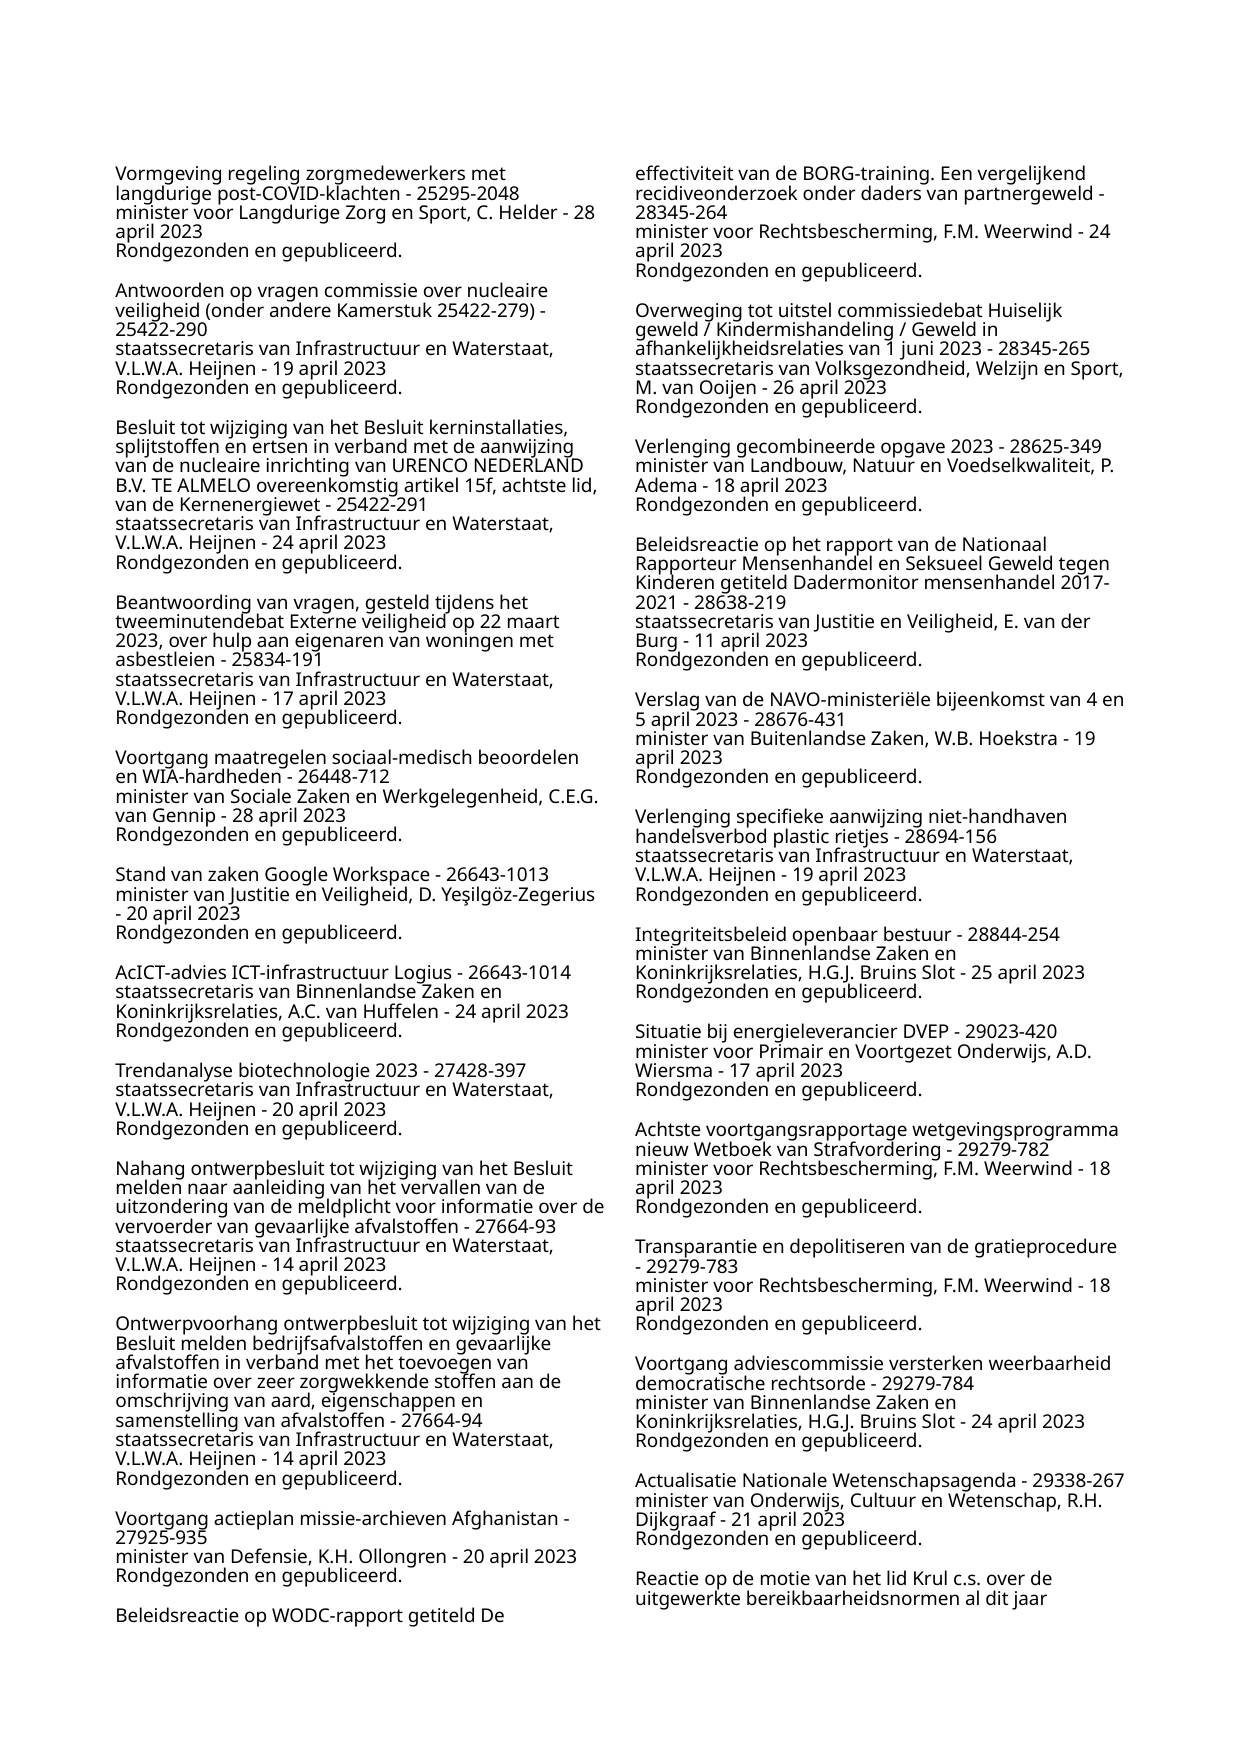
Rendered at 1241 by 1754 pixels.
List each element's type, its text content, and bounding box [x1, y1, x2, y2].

text Rondgezonden en gepubliceerd. [115, 242, 605, 262]
text minister voor Rechtsbescherming, F.M. Weerwind - 18 april 2023 [635, 1277, 1125, 1315]
text Situatie bij energieleverancier DVEP - 29023-420 [635, 1023, 1125, 1043]
text Verslag van de NAVO-ministeriële bijeenkomst van 4 en 5 april 2023 - 28676-431 [635, 691, 1125, 730]
text staatssecretaris van Infrastructuur en Waterstaat, V.L.W.A. Heijnen - 14 april 2023 [115, 1431, 605, 1469]
text AcICT-advies ICT-infrastructuur Logius - 26643-1014 [115, 964, 605, 983]
text Verlenging gecombineerde opgave 2023 - 28625-349 [635, 438, 1125, 457]
text Rondgezonden en gepubliceerd. [115, 924, 605, 943]
text Rondgezonden en gepubliceerd. [115, 379, 605, 398]
text staatssecretaris van Infrastructuur en Waterstaat, V.L.W.A. Heijnen - 17 april 2023 [115, 671, 605, 709]
text minister van Binnenlandse Zaken en Koninkrijksrelaties, H.G.J. Bruins Slot - 24 april 2023 [635, 1394, 1125, 1432]
text Besluit tot wijziging van het Besluit kerninstallaties, splijtstoffen en ertsen in verband met de aanwijzing van de nucleaire inrichting van URENCO NEDERLAND B.V. TE ALMELO overeenkomstig artikel 15f, achtste lid, van de Kernenergiewet - 25422-291 [115, 419, 605, 515]
text Transparantie en depolitiseren van de gratieprocedure - 29279-783 [635, 1238, 1125, 1277]
text minister van Landbouw, Natuur en Voedselkwaliteit, P. Adema - 18 april 2023 [635, 457, 1125, 496]
text Rondgezonden en gepubliceerd. [115, 826, 605, 846]
text Verlenging specifieke aanwijzing niet-handhaven handelsverbod plastic rietjes - 28694-156 [635, 808, 1125, 847]
text Achtste voortgangsrapportage wetgevingsprogramma nieuw Wetboek van Strafvordering - 29279-782 [635, 1121, 1125, 1160]
text Rondgezonden en gepubliceerd. [635, 1081, 1125, 1101]
text Rondgezonden en gepubliceerd. [635, 651, 1125, 671]
text staatssecretaris van Justitie en Veiligheid, E. van der Burg - 11 april 2023 [635, 613, 1125, 651]
text Rondgezonden en gepubliceerd. [635, 768, 1125, 788]
text Reactie op de motie van het lid Krul c.s. over de uitgewerkte bereikbaarheidsnormen al dit jaar [635, 1570, 1125, 1609]
text Stand van zaken Google Workspace - 26643-1013 [115, 866, 605, 886]
text staatssecretaris van Infrastructuur en Waterstaat, V.L.W.A. Heijnen - 14 april 2023 [115, 1237, 605, 1275]
text Voortgang maatregelen sociaal-medisch beoordelen en WIA-hardheden - 26448-712 [115, 749, 605, 788]
text staatssecretaris van Binnenlandse Zaken en Koninkrijksrelaties, A.C. van Huffelen - 24 april 2023 [115, 983, 605, 1022]
text staatssecretaris van Volksgezondheid, Welzijn en Sport, M. van Ooijen - 26 april 2023 [635, 359, 1125, 398]
text Rondgezonden en gepubliceerd. [635, 1198, 1125, 1218]
text minister voor Rechtsbescherming, F.M. Weerwind - 24 april 2023 [635, 223, 1125, 262]
text Beantwoording van vragen, gesteld tijdens het tweeminutendebat Externe veiligheid op 22 maart 2023, over hulp aan eigenaren van woningen met asbestleien - 25834-191 [115, 594, 605, 671]
text staatssecretaris van Infrastructuur en Waterstaat, V.L.W.A. Heijnen - 19 april 2023 [115, 340, 605, 379]
text Antwoorden op vragen commissie over nucleaire veiligheid (onder andere Kamerstuk 25422-279) - 25422-290 [115, 282, 605, 340]
text minister van Binnenlandse Zaken en Koninkrijksrelaties, H.G.J. Bruins Slot - 25 april 2023 [635, 945, 1125, 983]
text Rondgezonden en gepubliceerd. [635, 983, 1125, 1003]
text Voortgang actieplan missie-archieven Afghanistan - 27925-935 [115, 1509, 605, 1548]
text Rondgezonden en gepubliceerd. [635, 1530, 1125, 1549]
text staatssecretaris van Infrastructuur en Waterstaat, V.L.W.A. Heijnen - 19 april 2023 [635, 847, 1125, 886]
text Voortgang adviescommissie versterken weerbaarheid democratische rechtsorde - 29279-784 [635, 1355, 1125, 1394]
text Actualisatie Nationale Wetenschapsagenda - 29338-267 [635, 1472, 1125, 1492]
text Rondgezonden en gepubliceerd. [115, 1022, 605, 1041]
text Rondgezonden en gepubliceerd. [115, 1275, 605, 1295]
text Rondgezonden en gepubliceerd. [115, 1120, 605, 1139]
text Integriteitsbeleid openbaar bestuur - 28844-254 [635, 926, 1125, 945]
text Trendanalyse biotechnologie 2023 - 27428-397 [115, 1062, 605, 1081]
text staatssecretaris van Infrastructuur en Waterstaat, V.L.W.A. Heijnen - 20 april 2023 [115, 1081, 605, 1120]
text Rondgezonden en gepubliceerd. [635, 1315, 1125, 1335]
text Rondgezonden en gepubliceerd. [115, 709, 605, 728]
text Rondgezonden en gepubliceerd. [635, 496, 1125, 515]
text minister van Defensie, K.H. Ollongren - 20 april 2023 [115, 1548, 605, 1567]
text effectiviteit van de BORG-training. Een vergelijkend recidiveonderzoek onder daders van partnergeweld - 28345-264 [635, 165, 1125, 223]
text minister van Onderwijs, Cultuur en Wetenschap, R.H. Dijkgraaf - 21 april 2023 [635, 1492, 1125, 1530]
text Rondgezonden en gepubliceerd. [635, 886, 1125, 905]
text Rondgezonden en gepubliceerd. [115, 1567, 605, 1587]
text Overweging tot uitstel commissiedebat Huiselijk geweld / Kindermishandeling / Geweld in afhankelijkheidsrelaties van 1 juni 2023 - 28345-265 [635, 302, 1125, 359]
text Rondgezonden en gepubliceerd. [635, 1432, 1125, 1452]
text Rondgezonden en gepubliceerd. [115, 1469, 605, 1489]
text minister van Buitenlandse Zaken, W.B. Hoekstra - 19 april 2023 [635, 730, 1125, 768]
text minister voor Rechtsbescherming, F.M. Weerwind - 18 april 2023 [635, 1160, 1125, 1198]
text Beleidsreactie op het rapport van de Nationaal Rapporteur Mensenhandel en Seksueel Geweld tegen Kinderen getiteld Dadermonitor mensenhandel 2017-2021 - 28638-219 [635, 536, 1125, 613]
text Rondgezonden en gepubliceerd. [115, 554, 605, 573]
text minister voor Langdurige Zorg en Sport, C. Helder - 28 april 2023 [115, 204, 605, 242]
text Beleidsreactie op WODC-rapport getiteld De [115, 1607, 605, 1627]
text Rondgezonden en gepubliceerd. [635, 398, 1125, 417]
text Ontwerpvoorhang ontwerpbesluit tot wijziging van het Besluit melden bedrijfsafvalstoffen en gevaarlijke afvalstoffen in verband met het toevoegen van informatie over zeer zorgwekkende stoffen aan de omschrijving van aard, eigenschappen en samenstelling van afvalstoffen - 27664-94 [115, 1315, 605, 1431]
text minister van Justitie en Veiligheid, D. Yeşilgöz-Zegerius - 20 april 2023 [115, 886, 605, 924]
text staatssecretaris van Infrastructuur en Waterstaat, V.L.W.A. Heijnen - 24 april 2023 [115, 515, 605, 554]
text Rondgezonden en gepubliceerd. [635, 262, 1125, 281]
text minister voor Primair en Voortgezet Onderwijs, A.D. Wiersma - 17 april 2023 [635, 1043, 1125, 1081]
text Nahang ontwerpbesluit tot wijziging van het Besluit melden naar aanleiding van het vervallen van de uitzondering van de meldplicht voor informatie over de vervoerder van gevaarlijke afvalstoffen - 27664-93 [115, 1160, 605, 1237]
text minister van Sociale Zaken en Werkgelegenheid, C.E.G. van Gennip - 28 april 2023 [115, 788, 605, 826]
text Vormgeving regeling zorgmedewerkers met langdurige post-COVID-klachten - 25295-2048 [115, 165, 605, 204]
